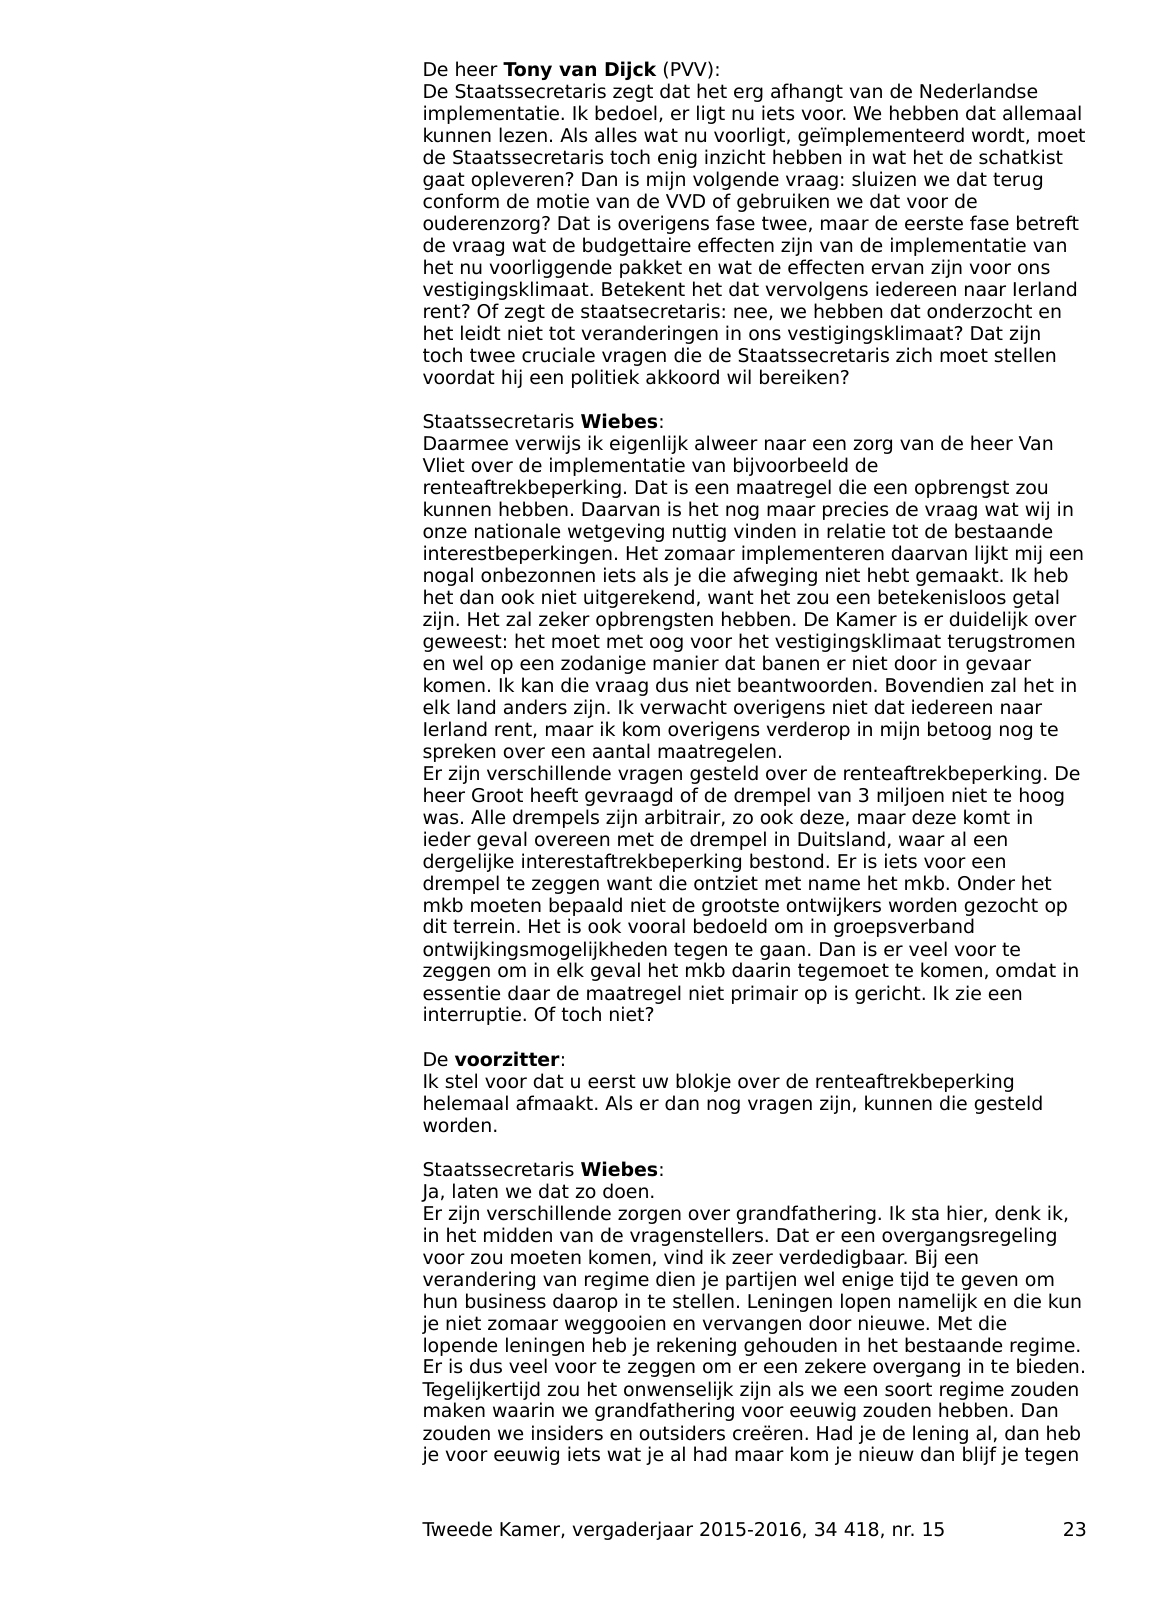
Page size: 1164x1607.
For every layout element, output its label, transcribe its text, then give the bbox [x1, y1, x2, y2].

text Staatssecretaris Wiebes: [422, 411, 1087, 433]
text Ja, laten we dat zo doen. [422, 1181, 1087, 1203]
text Daarmee verwijs ik eigenlijk alweer naar een zorg van de heer Van Vliet over de implementatie van bijvoorbeeld de renteaftrekbeperking. Dat is een maatregel die een opbrengst zou kunnen hebben. Daarvan is het nog maar precies de vraag wat wij in onze nationale wetgeving nuttig vinden in relatie tot de bestaande interestbeperkingen. Het zomaar implementeren daarvan lijkt mij een nogal onbezonnen iets als je die afweging niet hebt gemaakt. Ik heb het dan ook niet uitgerekend, want het zou een betekenisloos getal zijn. Het zal zeker opbrengsten hebben. De Kamer is er duidelijk over geweest: het moet met oog voor het vestigingsklimaat terugstromen en wel op een zodanige manier dat banen er niet door in gevaar komen. Ik kan die vraag dus niet beantwoorden. Bovendien zal het in elk land anders zijn. Ik verwacht overigens niet dat iedereen naar Ierland rent, maar ik kom overigens verderop in mijn betoog nog te spreken over een aantal maatregelen. [422, 433, 1087, 763]
text De voorzitter: [422, 1048, 1087, 1071]
text Ik stel voor dat u eerst uw blokje over de renteaftrekbeperking helemaal afmaakt. Als er dan nog vragen zijn, kunnen die gesteld worden. [422, 1071, 1087, 1136]
text Er zijn verschillende vragen gesteld over de renteaftrekbeperking. De heer Groot heeft gevraagd of de drempel van 3 miljoen niet te hoog was. Alle drempels zijn arbitrair, zo ook deze, maar deze komt in ieder geval overeen met de drempel in Duitsland, waar al een dergelijke interestaftrekbeperking bestond. Er is iets voor een drempel te zeggen want die ontziet met name het mkb. Onder het mkb moeten bepaald niet de grootste ontwijkers worden gezocht op dit terrein. Het is ook vooral bedoeld om in groepsverband ontwijkingsmogelijkheden tegen te gaan. Dan is er veel voor te zeggen om in elk geval het mkb daarin tegemoet te komen, omdat in essentie daar de maatregel niet primair op is gericht. Ik zie een interruptie. Of toch niet? [422, 763, 1087, 1026]
text Er zijn verschillende zorgen over grandfathering. Ik sta hier, denk ik, in het midden van de vragenstellers. Dat er een overgangsregeling voor zou moeten komen, vind ik zeer verdedigbaar. Bij een verandering van regime dien je partijen wel enige tijd te geven om hun business daarop in te stellen. Leningen lopen namelijk en die kun je niet zomaar weggooien en vervangen door nieuwe. Met die lopende leningen heb je rekening gehouden in het bestaande regime. Er is dus veel voor te zeggen om er een zekere overgang in te bieden. Tegelijkertijd zou het onwenselijk zijn als we een soort regime zouden maken waarin we grandfathering voor eeuwig zouden hebben. Dan zouden we insiders en outsiders creëren. Had je de lening al, dan heb je voor eeuwig iets wat je al had maar kom je nieuw dan blijf je tegen [422, 1203, 1087, 1466]
text Staatssecretaris Wiebes: [422, 1159, 1087, 1181]
text De heer Tony van Dijck (PVV): [422, 59, 1087, 81]
text De Staatssecretaris zegt dat het erg afhangt van de Nederlandse implementatie. Ik bedoel, er ligt nu iets voor. We hebben dat allemaal kunnen lezen. Als alles wat nu voorligt, geïmplementeerd wordt, moet de Staatssecretaris toch enig inzicht hebben in wat het de schatkist gaat opleveren? Dan is mijn volgende vraag: sluizen we dat terug conform de motie van de VVD of gebruiken we dat voor de ouderenzorg? Dat is overigens fase twee, maar de eerste fase betreft de vraag wat de budgettaire effecten zijn van de implementatie van het nu voorliggende pakket en wat de effecten ervan zijn voor ons vestigingsklimaat. Betekent het dat vervolgens iedereen naar Ierland rent? Of zegt de staatsecretaris: nee, we hebben dat onderzocht en het leidt niet tot veranderingen in ons vestigingsklimaat? Dat zijn toch twee cruciale vragen die de Staatssecretaris zich moet stellen voordat hij een politiek akkoord wil bereiken? [422, 81, 1087, 389]
